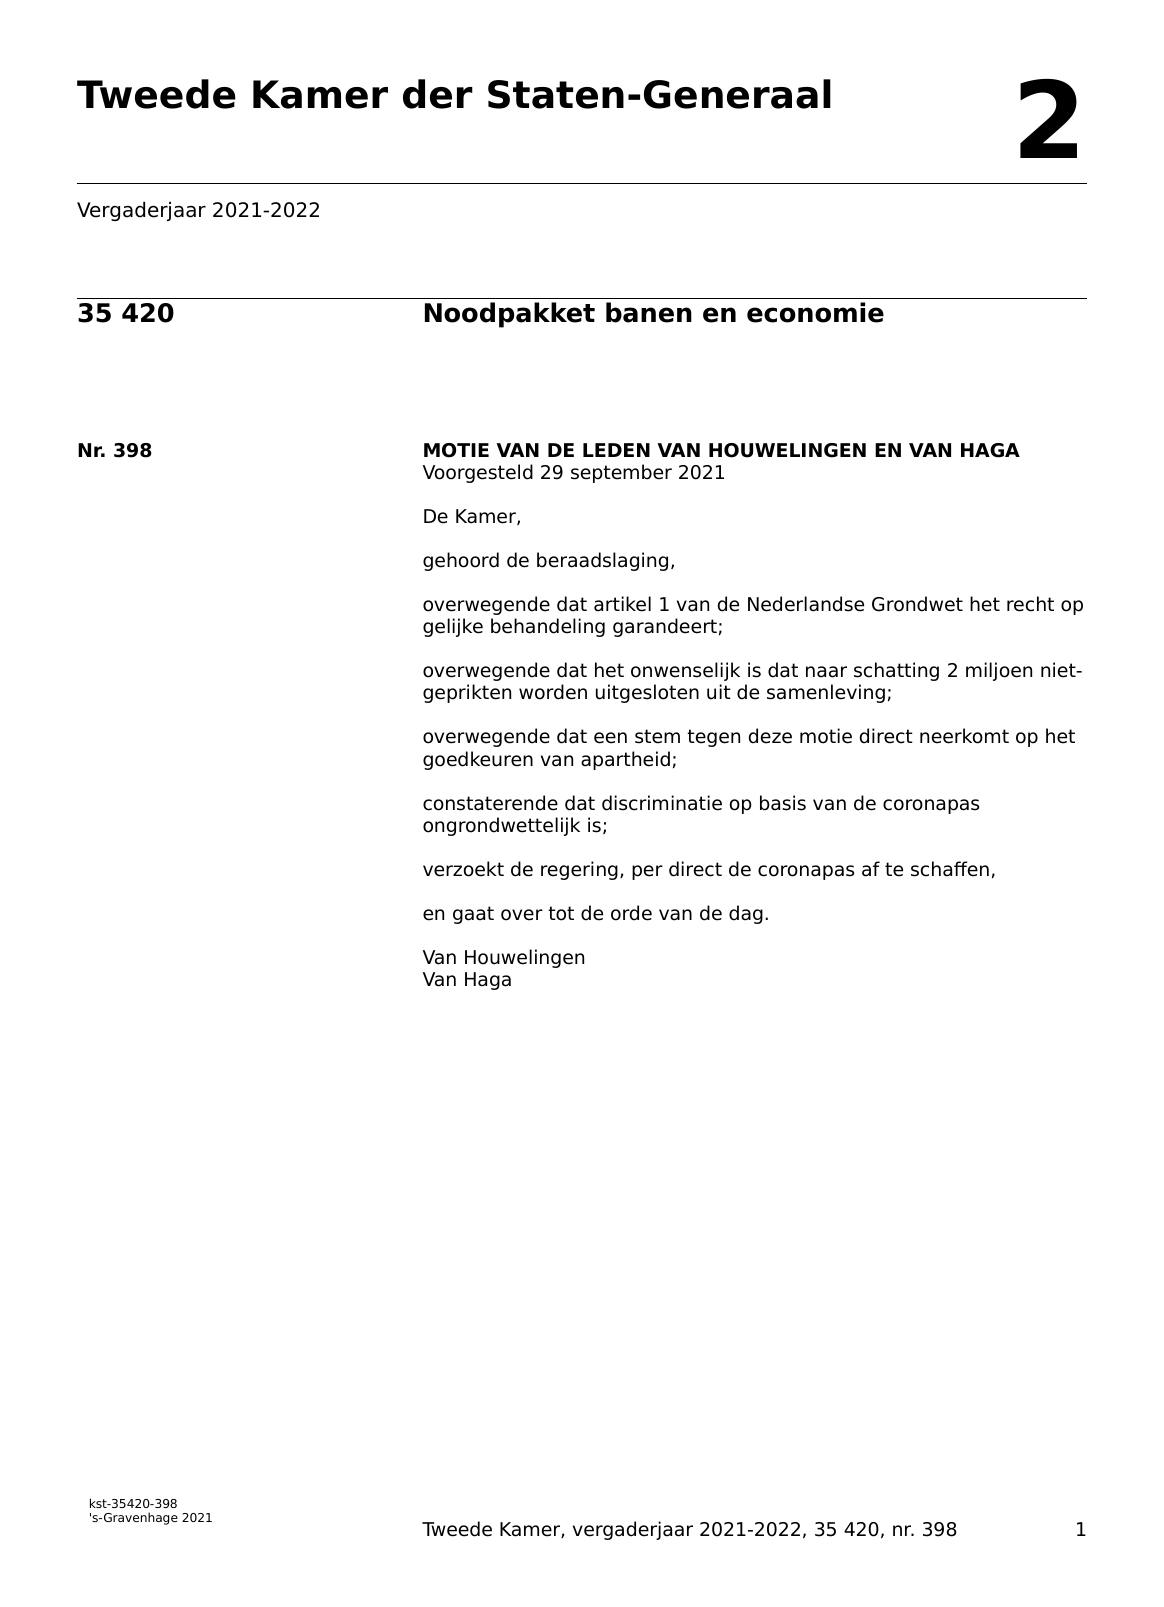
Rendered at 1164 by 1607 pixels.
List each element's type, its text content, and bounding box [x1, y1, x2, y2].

subtitle Nr. 398 MOTIE VAN DE LEDEN VAN HOUWELINGEN EN VAN HAGA [77, 440, 1087, 462]
text constaterende dat discriminatie op basis van de coronapas ongrondwettelijk is; [422, 793, 1087, 837]
text overwegende dat een stem tegen deze motie direct neerkomt op het goedkeuren van apartheid; [422, 726, 1087, 770]
text verzoekt de regering, per direct de coronapas af te schaffen, [422, 859, 1087, 881]
text Van Haga [422, 969, 1087, 991]
text De Kamer, [422, 506, 1087, 528]
text kst-35420-398 [88, 1497, 323, 1511]
table_header Tweede Kamer der Staten-Generaal [77, 59, 886, 183]
text en gaat over tot de orde van de dag. [422, 903, 1087, 925]
text Van Houwelingen [422, 947, 1087, 969]
subtitle 35 420 Noodpakket banen en economie [77, 299, 1087, 329]
text gehoord de beraadslaging, [422, 550, 1087, 572]
table_header 2 [886, 59, 1087, 183]
text overwegende dat het onwenselijk is dat naar schatting 2 miljoen niet-geprikten worden uitgesloten uit de samenleving; [422, 660, 1087, 704]
text overwegende dat artikel 1 van de Nederlandse Grondwet het recht op gelijke behandeling garandeert; [422, 594, 1087, 638]
table_cell Vergaderjaar 2021-2022 [77, 184, 1087, 298]
text Voorgesteld 29 september 2021 [422, 462, 1087, 484]
text 's-Gravenhage 2021 [88, 1511, 323, 1525]
